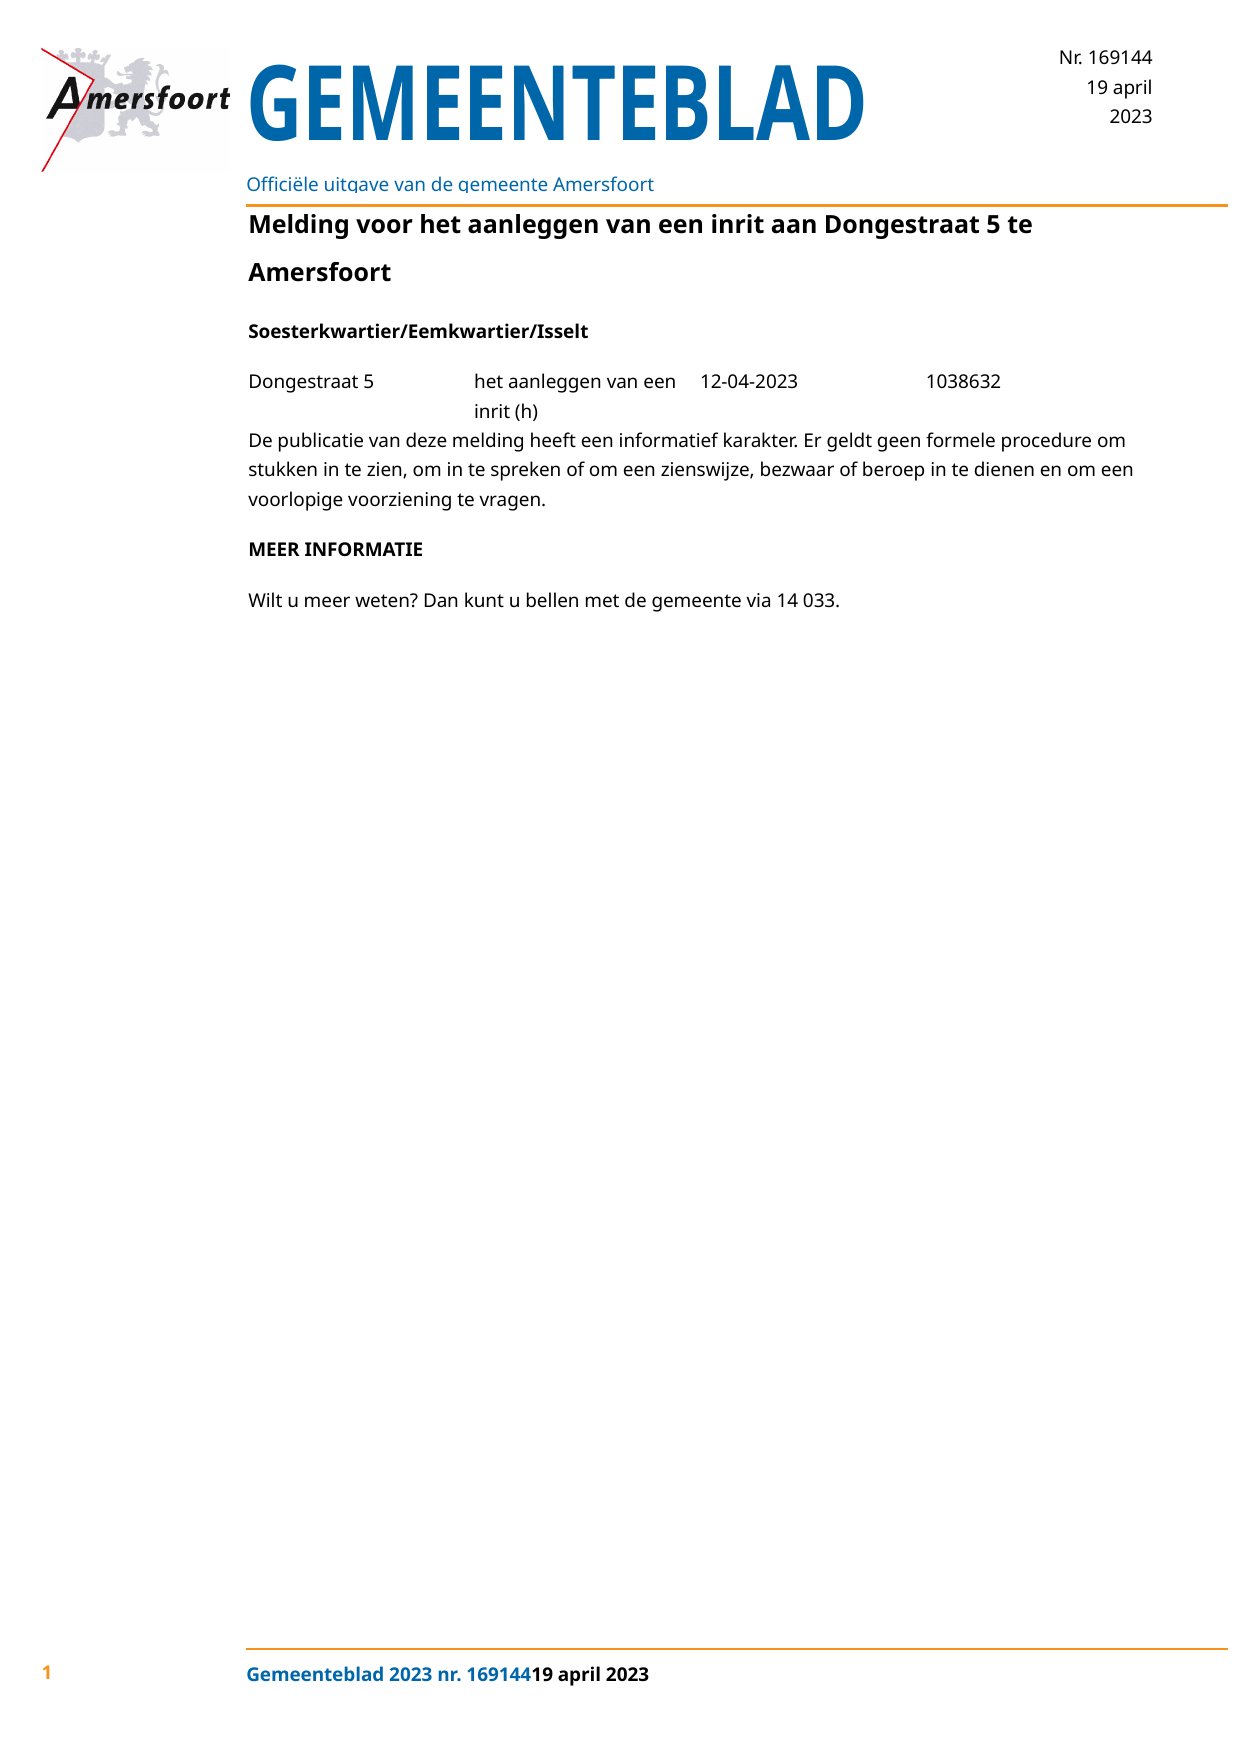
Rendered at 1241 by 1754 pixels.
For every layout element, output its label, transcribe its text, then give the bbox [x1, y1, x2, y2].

text Wilt u meer weten? Dan kunt u bellen met de gemeente via 14 033. [248, 587, 1152, 613]
table_header het aanleggen van een inrit (h) [474, 369, 700, 424]
table_header 1038632 [926, 369, 1152, 424]
text MEER INFORMATIE [248, 537, 1152, 562]
text Soesterkwartier/Eemkwartier/Isselt [248, 318, 1152, 344]
text De publicatie van deze melding heeft een informatief karakter. Er geldt geen formele procedure om stukken in te zien, om in te spreken of om een zienswijze, bezwaar of beroep in te dienen en om een voorlopige voorziening te vragen. [248, 427, 1152, 512]
table_header 12-04-2023 [700, 369, 926, 424]
table_header Dongestraat 5 [248, 369, 474, 424]
picture [41, 47, 231, 172]
text Melding voor het aanleggen van een inrit aan Dongestraat 5 te Amersfoort [248, 207, 1152, 288]
